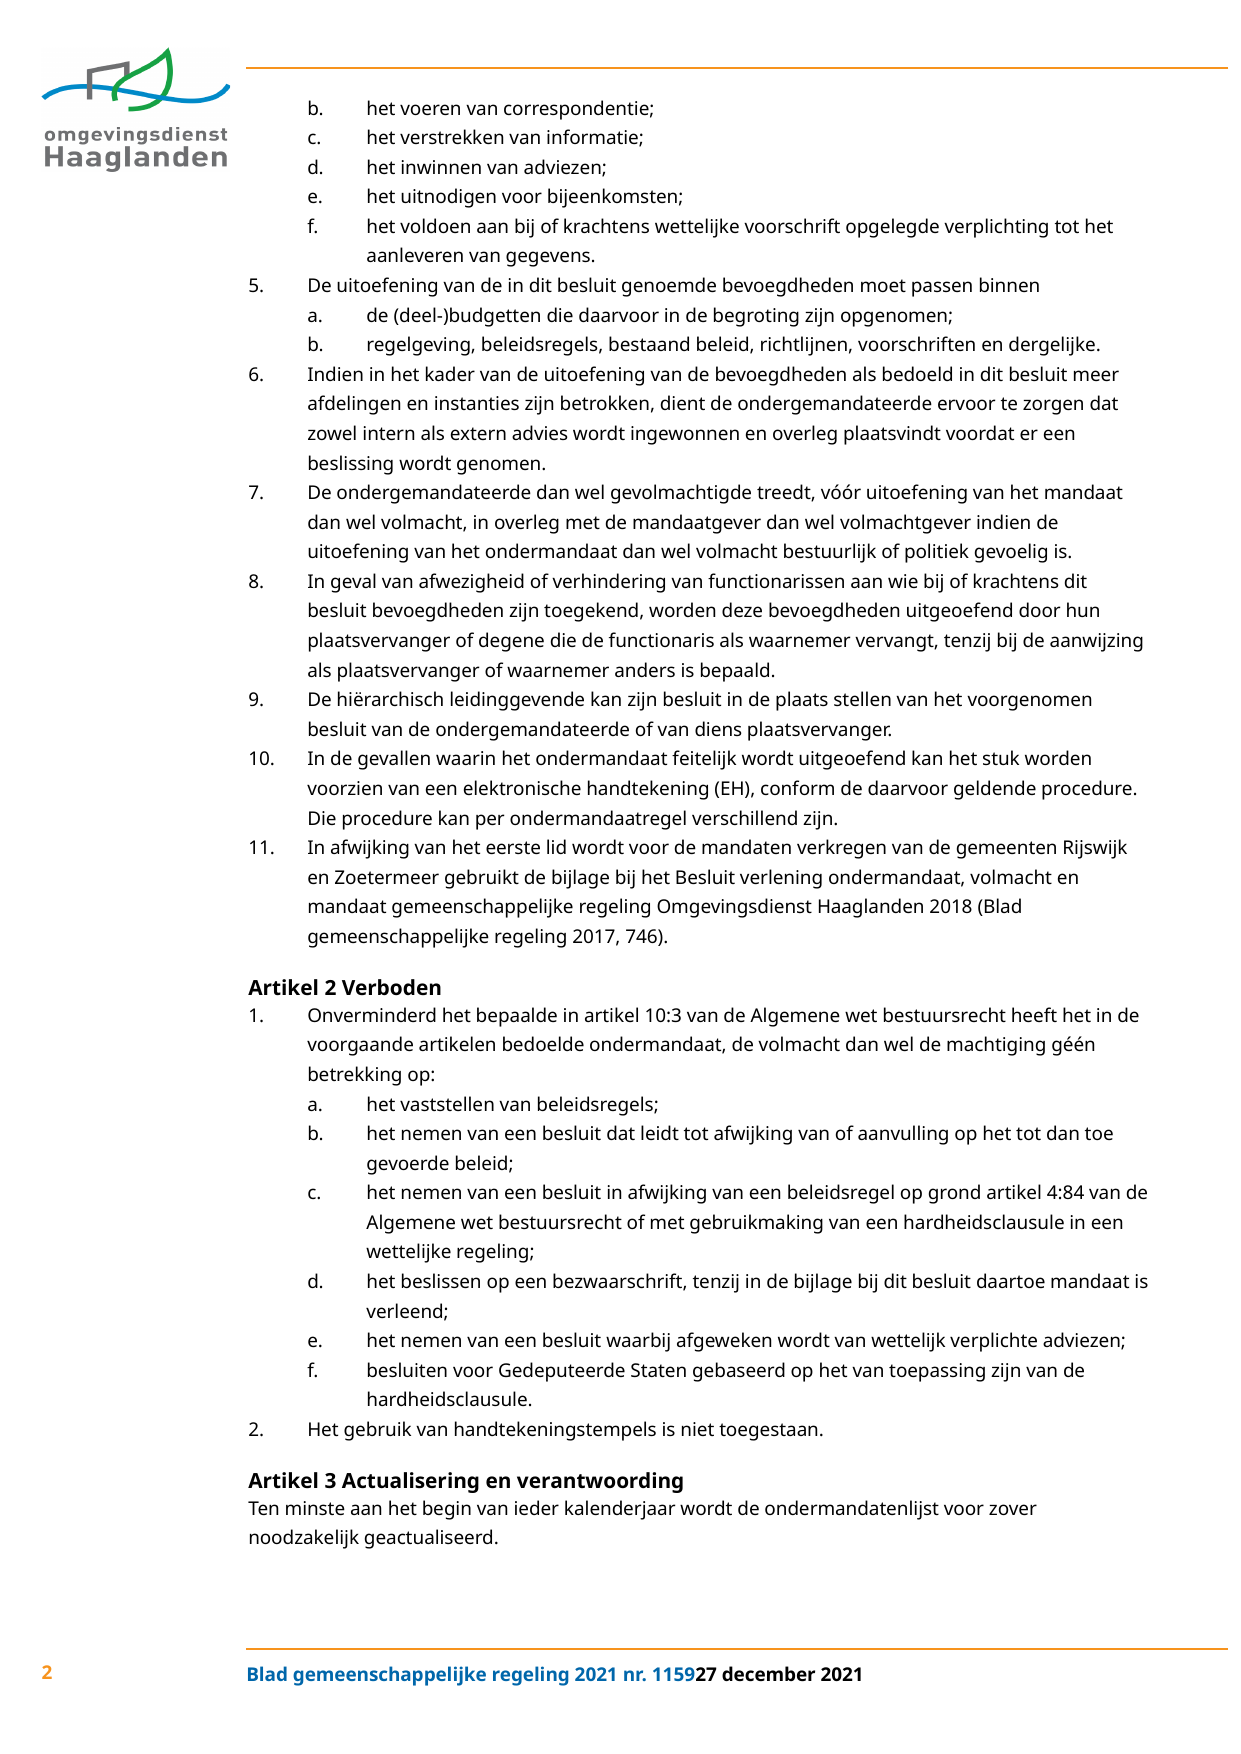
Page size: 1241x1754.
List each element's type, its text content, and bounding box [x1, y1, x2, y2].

list besluiten voor Gedeputeerde Staten gebaseerd op het van toepassing zijn van de hardheidsclausule. [307, 1357, 1152, 1412]
text Ten minste aan het begin van ieder kalenderjaar wordt de ondermandatenlijst voor zover noodzakelijk geactualiseerd. [248, 1495, 1152, 1550]
list De uitoefening van de in dit besluit genoemde bevoegdheden moet passen binnen [248, 272, 1152, 298]
text Artikel 3 Actualisering en verantwoording [248, 1467, 1152, 1495]
list het uitnodigen voor bijeenkomsten; [307, 183, 1152, 209]
list In afwijking van het eerste lid wordt voor de mandaten verkregen van de gemeenten Rijswijk en Zoetermeer gebruikt de bijlage bij het Besluit verlening ondermandaat, volmacht en mandaat gemeenschappelijke regeling Omgevingsdienst Haaglanden 2018 (Blad gemeenschappelijke regeling 2017, 746). [248, 834, 1152, 949]
list Indien in het kader van de uitoefening van de bevoegdheden als bedoeld in dit besluit meer afdelingen en instanties zijn betrokken, dient de ondergemandateerde ervoor te zorgen dat zowel intern als extern advies wordt ingewonnen en overleg plaatsvindt voordat er een beslissing wordt genomen. [248, 361, 1152, 476]
list het voeren van correspondentie; [307, 95, 1152, 121]
list Het gebruik van handtekeningstempels is niet toegestaan. [248, 1416, 1152, 1442]
list het beslissen op een bezwaarschrift, tenzij in de bijlage bij dit besluit daartoe mandaat is verleend; [307, 1268, 1152, 1323]
list het voldoen aan bij of krachtens wettelijke voorschrift opgelegde verplichting tot het aanleveren van gegevens. [307, 213, 1152, 268]
list het inwinnen van adviezen; [307, 154, 1152, 180]
list In de gevallen waarin het ondermandaat feitelijk wordt uitgeoefend kan het stuk worden voorzien van een elektronische handtekening (EH), conform de daarvoor geldende procedure. Die procedure kan per ondermandaatregel verschillend zijn. [248, 746, 1152, 831]
list De hiërarchisch leidinggevende kan zijn besluit in de plaats stellen van het voorgenomen besluit van de ondergemandateerde of van diens plaatsvervanger. [248, 686, 1152, 742]
list In geval van afwezigheid of verhindering van functionarissen aan wie bij of krachtens dit besluit bevoegdheden zijn toegekend, worden deze bevoegdheden uitgeoefend door hun plaatsvervanger of degene die de functionaris als waarnemer vervangt, tenzij bij de aanwijzing als plaatsvervanger of waarnemer anders is bepaald. [248, 568, 1152, 683]
list het nemen van een besluit waarbij afgeweken wordt van wettelijk verplichte adviezen; [307, 1327, 1152, 1353]
list de (deel-)budgetten die daarvoor in de begroting zijn opgenomen; [307, 302, 1152, 328]
list het nemen van een besluit dat leidt tot afwijking van of aanvulling op het tot dan toe gevoerde beleid; [307, 1120, 1152, 1176]
picture [41, 47, 231, 172]
list Onverminderd het bepaalde in artikel 10:3 van de Algemene wet bestuursrecht heeft het in de voorgaande artikelen bedoelde ondermandaat, de volmacht dan wel de machtiging géén betrekking op: [248, 1002, 1152, 1087]
list het vaststellen van beleidsregels; [307, 1091, 1152, 1116]
list De ondergemandateerde dan wel gevolmachtigde treedt, vóór uitoefening van het mandaat dan wel volmacht, in overleg met de mandaatgever dan wel volmachtgever indien de uitoefening van het ondermandaat dan wel volmacht bestuurlijk of politiek gevoelig is. [248, 479, 1152, 564]
list het verstrekken van informatie; [307, 124, 1152, 150]
list het nemen van een besluit in afwijking van een beleidsregel op grond artikel 4:84 van de Algemene wet bestuursrecht of met gebruikmaking van een hardheidsclausule in een wettelijke regeling; [307, 1179, 1152, 1264]
list regelgeving, beleidsregels, bestaand beleid, richtlijnen, voorschriften en dergelijke. [307, 331, 1152, 357]
text Artikel 2 Verboden [248, 973, 1152, 1002]
